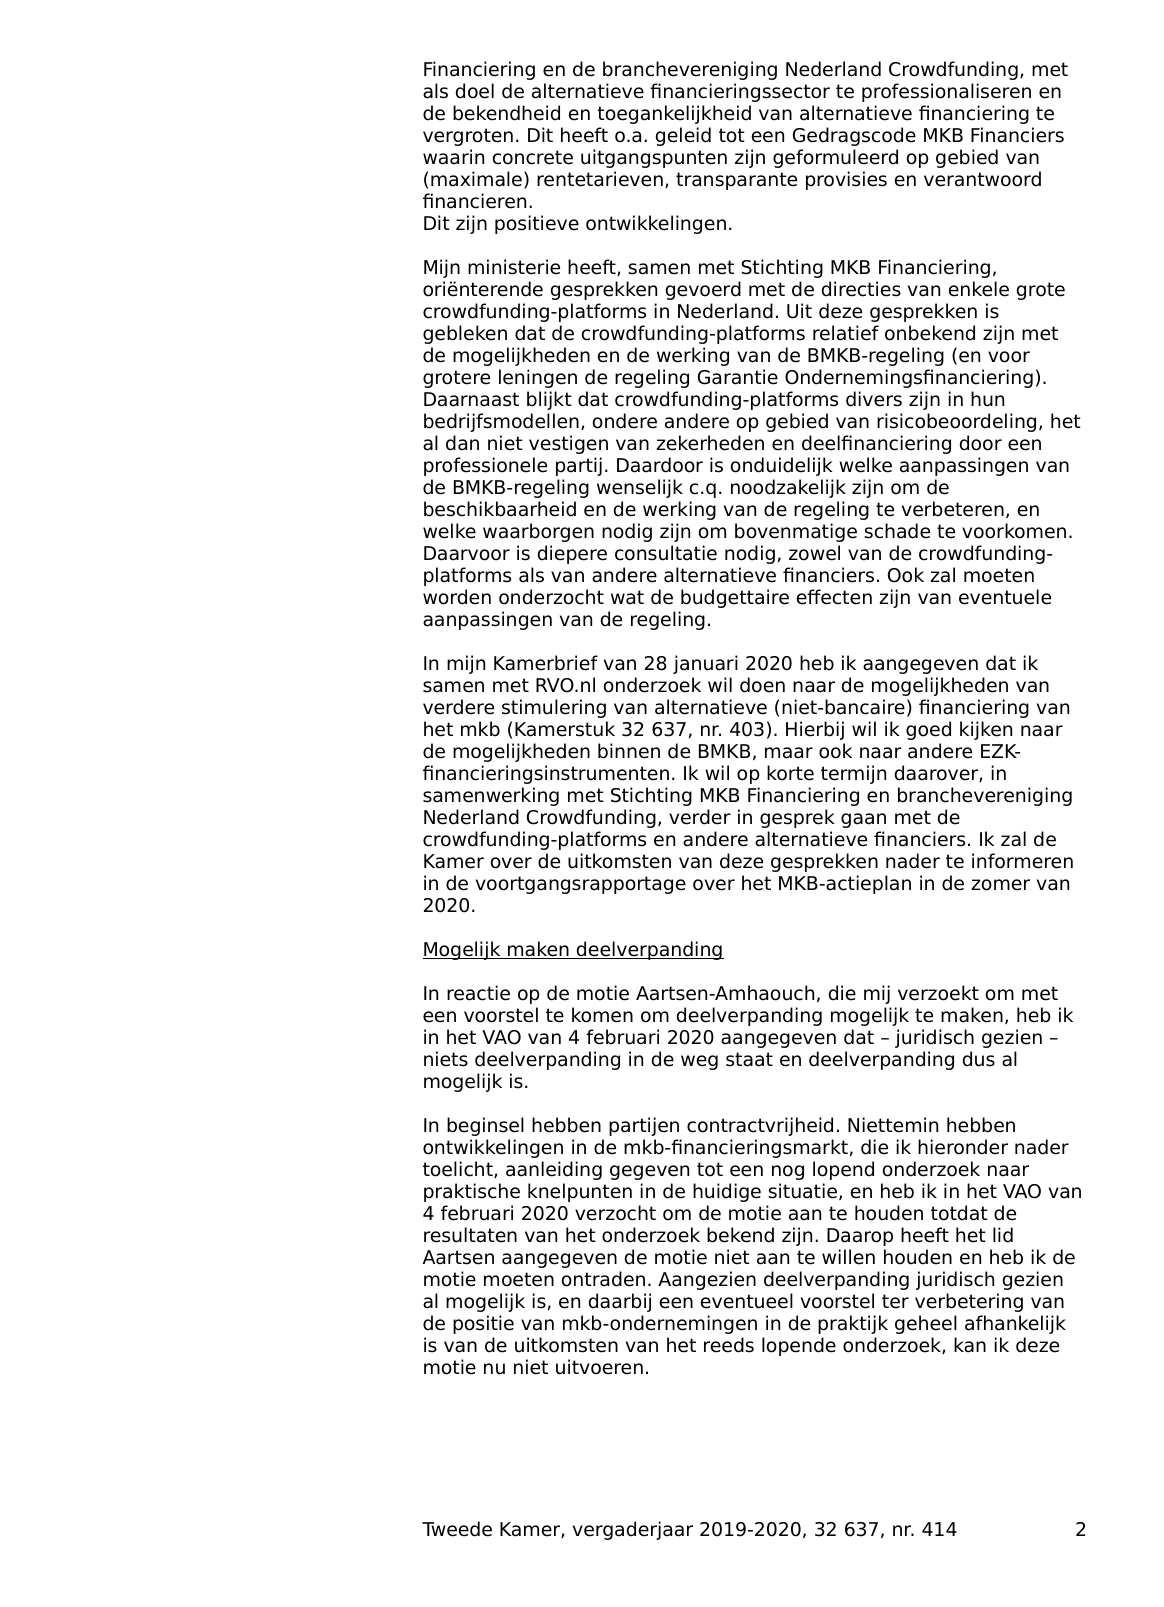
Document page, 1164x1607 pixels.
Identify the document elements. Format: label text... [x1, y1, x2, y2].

text In beginsel hebben partijen contractvrijheid. Niettemin hebben ontwikkelingen in de mkb-financieringsmarkt, die ik hieronder nader toelicht, aanleiding gegeven tot een nog lopend onderzoek naar praktische knelpunten in de huidige situatie, en heb ik in het VAO van 4 februari 2020 verzocht om de motie aan te houden totdat de resultaten van het onderzoek bekend zijn. Daarop heeft het lid Aartsen aangegeven de motie niet aan te willen houden en heb ik de motie moeten ontraden. Aangezien deelverpanding juridisch gezien al mogelijk is, en daarbij een eventueel voorstel ter verbetering van de positie van mkb-ondernemingen in de praktijk geheel afhankelijk is van de uitkomsten van het reeds lopende onderzoek, kan ik deze motie nu niet uitvoeren. [422, 1115, 1087, 1379]
text In mijn Kamerbrief van 28 januari 2020 heb ik aangegeven dat ik samen met RVO.nl onderzoek wil doen naar de mogelijkheden van verdere stimulering van alternatieve (niet-bancaire) financiering van het mkb (Kamerstuk 32 637, nr. 403). Hierbij wil ik goed kijken naar de mogelijkheden binnen de BMKB, maar ook naar andere EZK-financieringsinstrumenten. Ik wil op korte termijn daarover, in samenwerking met Stichting MKB Financiering en branchevereniging Nederland Crowdfunding, verder in gesprek gaan met de crowdfunding-platforms en andere alternatieve financiers. Ik zal de Kamer over de uitkomsten van deze gesprekken nader te informeren in de voortgangsrapportage over het MKB-actieplan in de zomer van 2020. [422, 653, 1087, 917]
text Mijn ministerie heeft, samen met Stichting MKB Financiering, oriënterende gesprekken gevoerd met de directies van enkele grote crowdfunding-platforms in Nederland. Uit deze gesprekken is gebleken dat de crowdfunding-platforms relatief onbekend zijn met de mogelijkheden en de werking van de BMKB-regeling (en voor grotere leningen de regeling Garantie Ondernemingsfinanciering). Daarnaast blijkt dat crowdfunding-platforms divers zijn in hun bedrijfsmodellen, ondere andere op gebied van risicobeoordeling, het al dan niet vestigen van zekerheden en deelfinanciering door een professionele partij. Daardoor is onduidelijk welke aanpassingen van de BMKB-regeling wenselijk c.q. noodzakelijk zijn om de beschikbaarheid en de werking van de regeling te verbeteren, en welke waarborgen nodig zijn om bovenmatige schade te voorkomen. Daarvoor is diepere consultatie nodig, zowel van de crowdfunding-platforms als van andere alternatieve financiers. Ook zal moeten worden onderzocht wat de budgettaire effecten zijn van eventuele aanpassingen van de regeling. [422, 257, 1087, 631]
text In reactie op de motie Aartsen-Amhaouch, die mij verzoekt om met een voorstel te komen om deelverpanding mogelijk te maken, heb ik in het VAO van 4 februari 2020 aangegeven dat – juridisch gezien – niets deelverpanding in de weg staat en deelverpanding dus al mogelijk is. [422, 983, 1087, 1093]
subtitle Mogelijk maken deelverpanding [422, 939, 1087, 961]
text Financiering en de branchevereniging Nederland Crowdfunding, met als doel de alternatieve financieringssector te professionaliseren en de bekendheid en toegankelijkheid van alternatieve financiering te vergroten. Dit heeft o.a. geleid tot een Gedragscode MKB Financiers waarin concrete uitgangspunten zijn geformuleerd op gebied van (maximale) rentetarieven, transparante provisies en verantwoord financieren. [422, 59, 1087, 213]
text Dit zijn positieve ontwikkelingen. [422, 213, 1087, 235]
